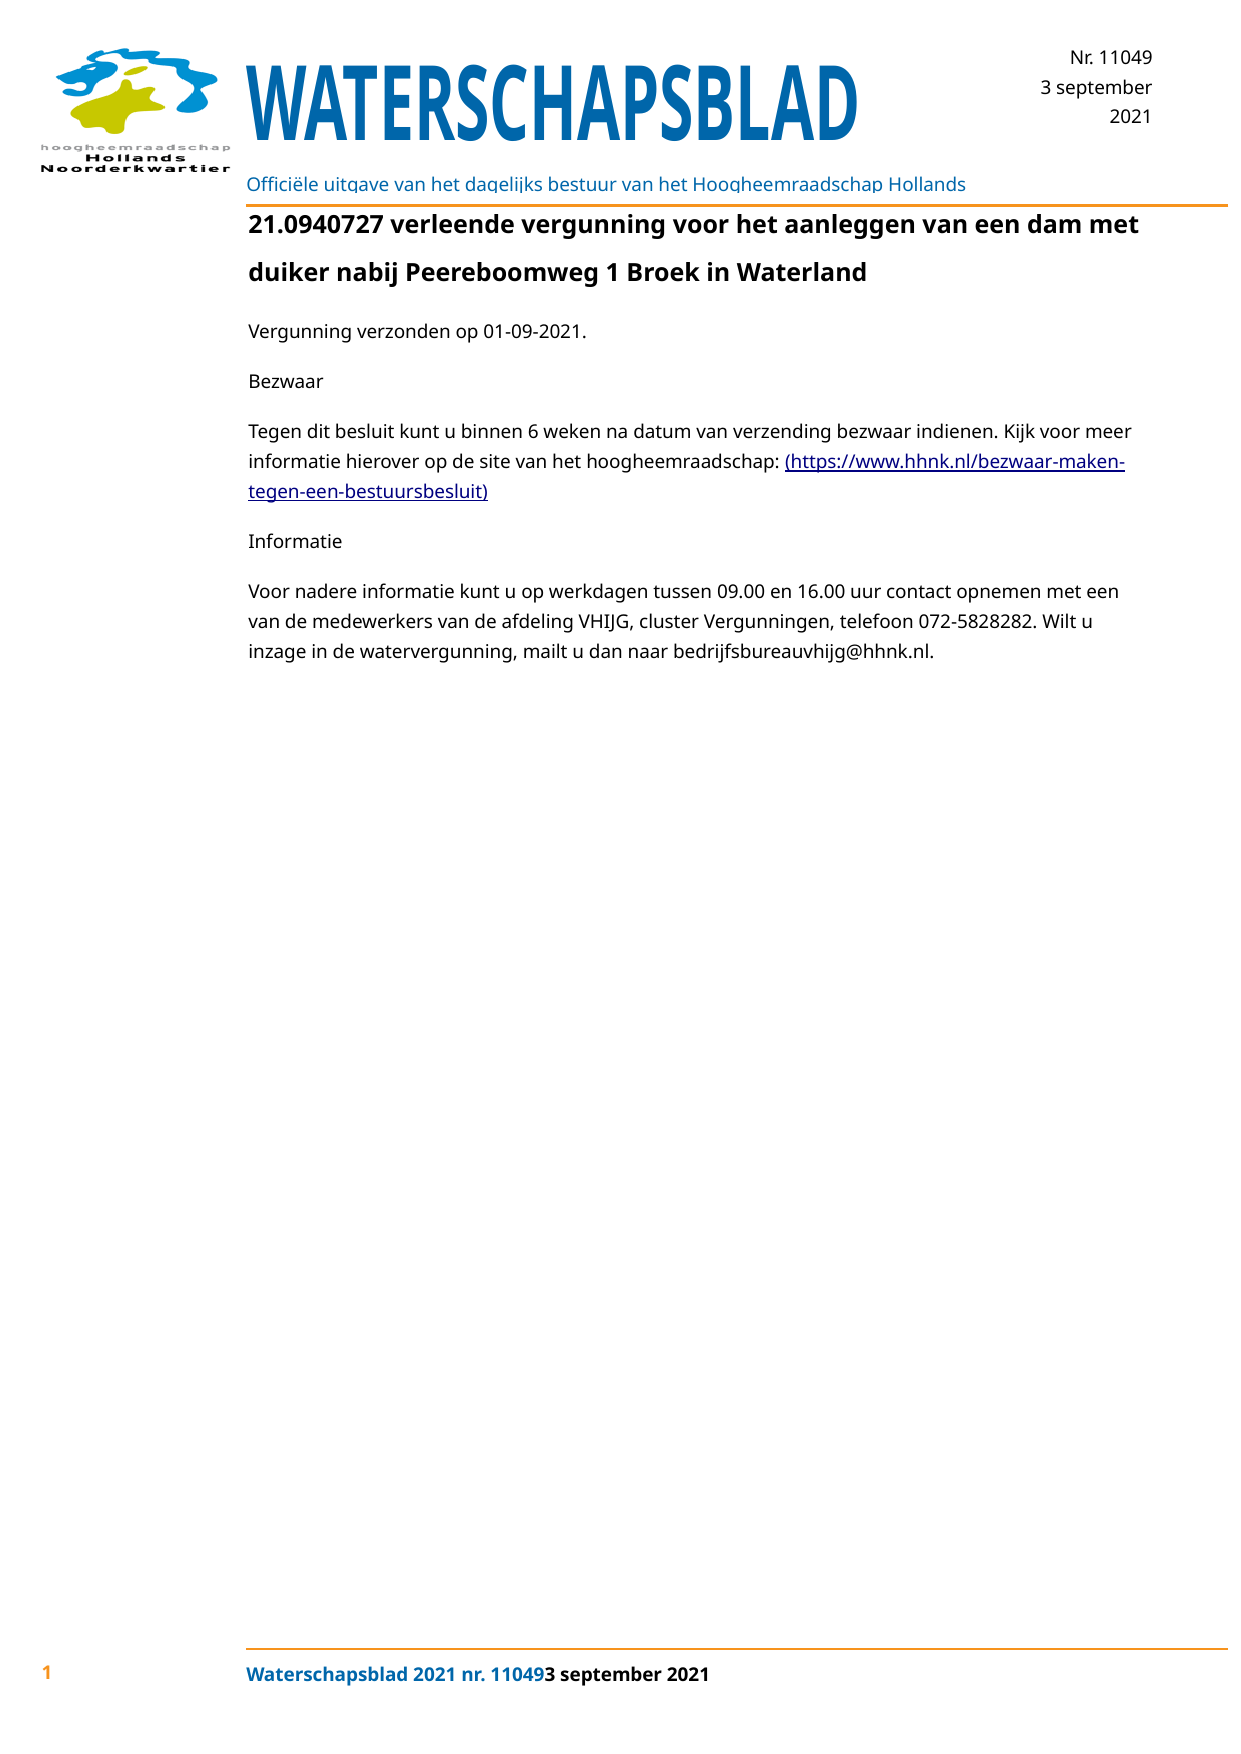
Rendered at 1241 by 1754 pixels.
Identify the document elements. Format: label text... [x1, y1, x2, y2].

text Bezwaar [248, 368, 1152, 394]
text Vergunning verzonden op 01-09-2021. [248, 318, 1152, 344]
text Voor nadere informatie kunt u op werkdagen tussen 09.00 en 16.00 uur contact opnemen met een van de medewerkers van de afdeling VHIJG, cluster Vergunningen, telefoon 072-5828282. Wilt u inzage in de watervergunning, mailt u dan naar bedrijfsbureauvhijg@hhnk.nl. [248, 579, 1152, 664]
text 21.0940727 verleende vergunning voor het aanleggen van een dam met duiker nabij Peereboomweg 1 Broek in Waterland [248, 207, 1152, 288]
text Informatie [248, 528, 1152, 554]
picture [41, 47, 231, 172]
text Tegen dit besluit kunt u binnen 6 weken na datum van verzending bezwaar indienen. Kijk voor meer informatie hierover op de site van het hoogheemraadschap: (https://www.hhnk.nl/bezwaar-maken-tegen-een-bestuursbesluit) [248, 419, 1152, 504]
